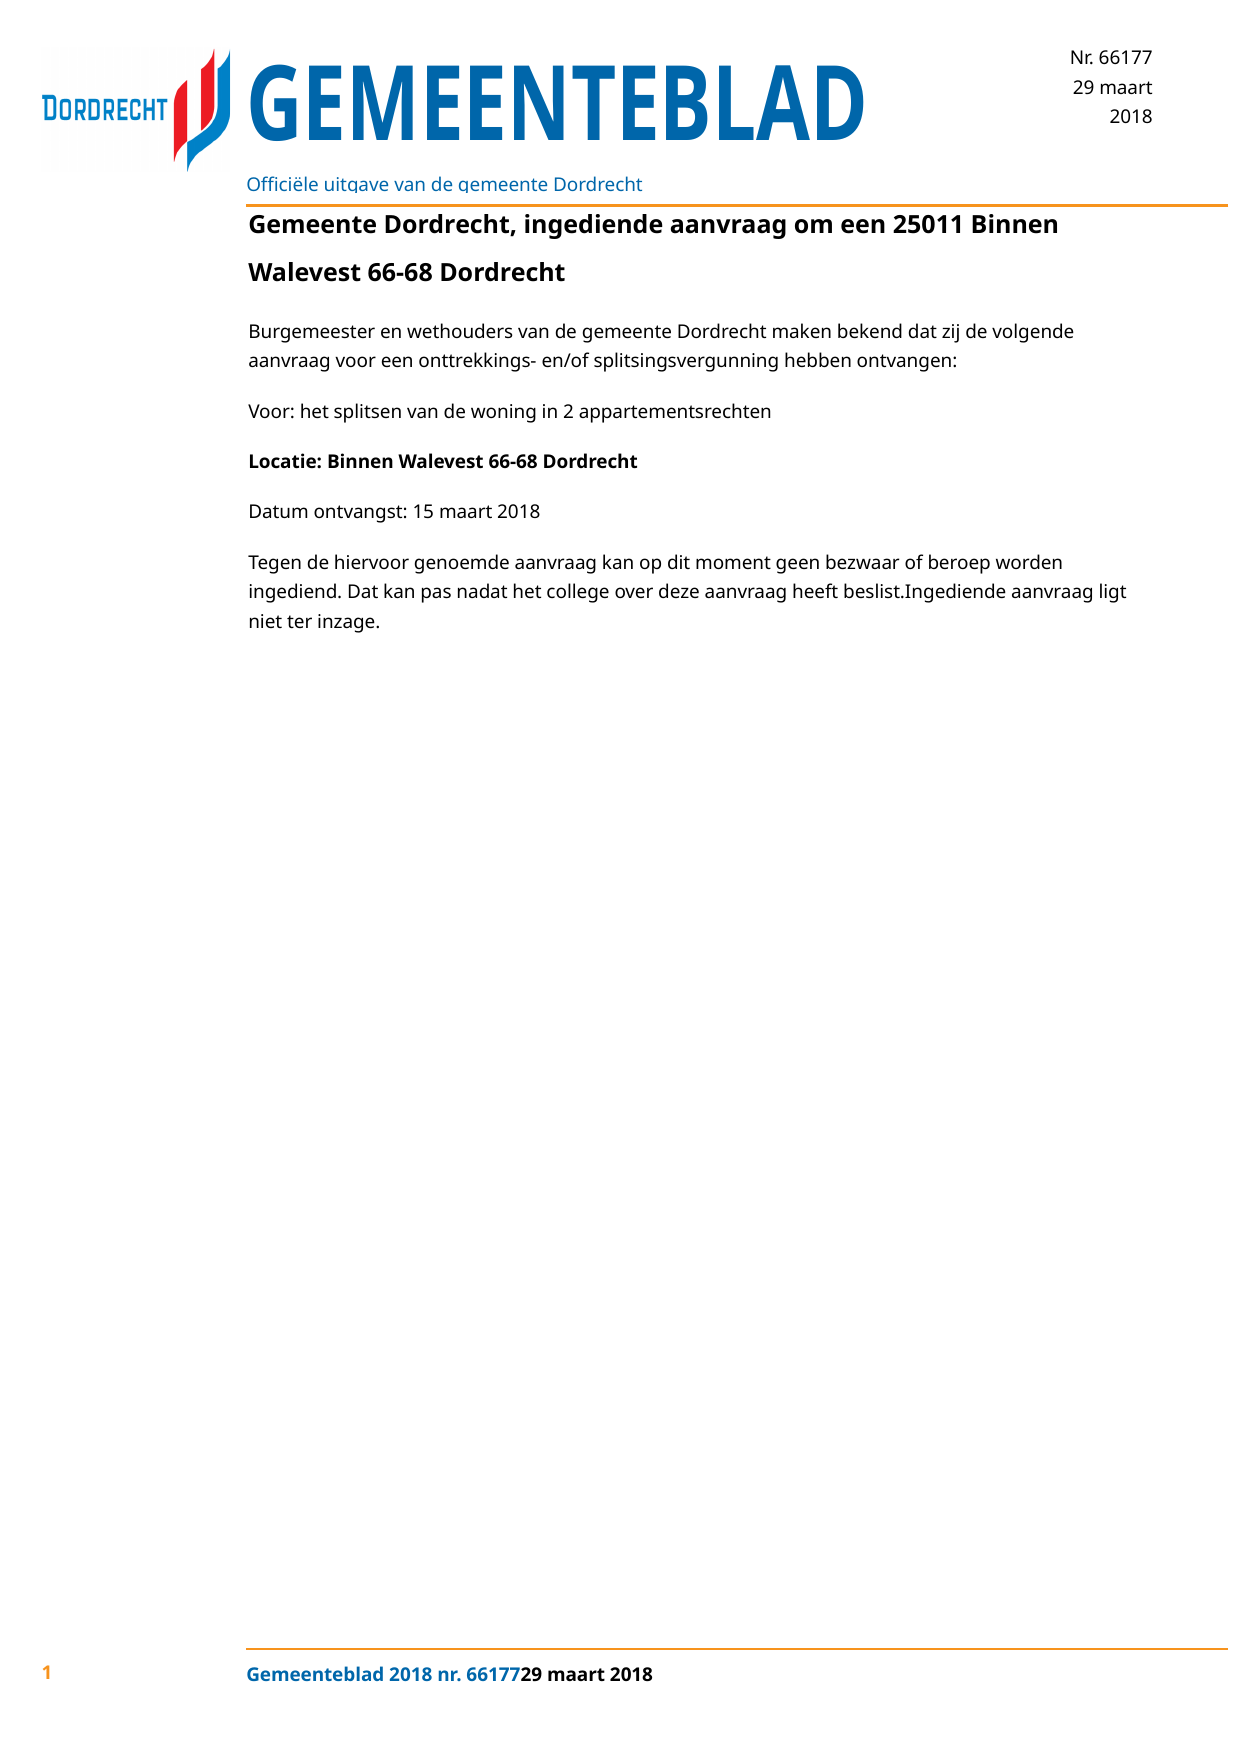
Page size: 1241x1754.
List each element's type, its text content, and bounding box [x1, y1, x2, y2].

text Tegen de hiervoor genoemde aanvraag kan op dit moment geen bezwaar of beroep worden ingediend. Dat kan pas nadat het college over deze aanvraag heeft beslist.Ingediende aanvraag ligt niet ter inzage. [248, 549, 1152, 634]
text Datum ontvangst: 15 maart 2018 [248, 499, 1152, 524]
text Burgemeester en wethouders van de gemeente Dordrecht maken bekend dat zij de volgende aanvraag voor een onttrekkings- en/of splitsingsvergunning hebben ontvangen: [248, 318, 1152, 373]
text Locatie: Binnen Walevest 66-68 Dordrecht [248, 448, 1152, 474]
text Voor: het splitsen van de woning in 2 appartementsrechten [248, 398, 1152, 424]
picture [41, 47, 231, 172]
text Gemeente Dordrecht, ingediende aanvraag om een 25011 Binnen Walevest 66-68 Dordrecht [248, 207, 1152, 288]
